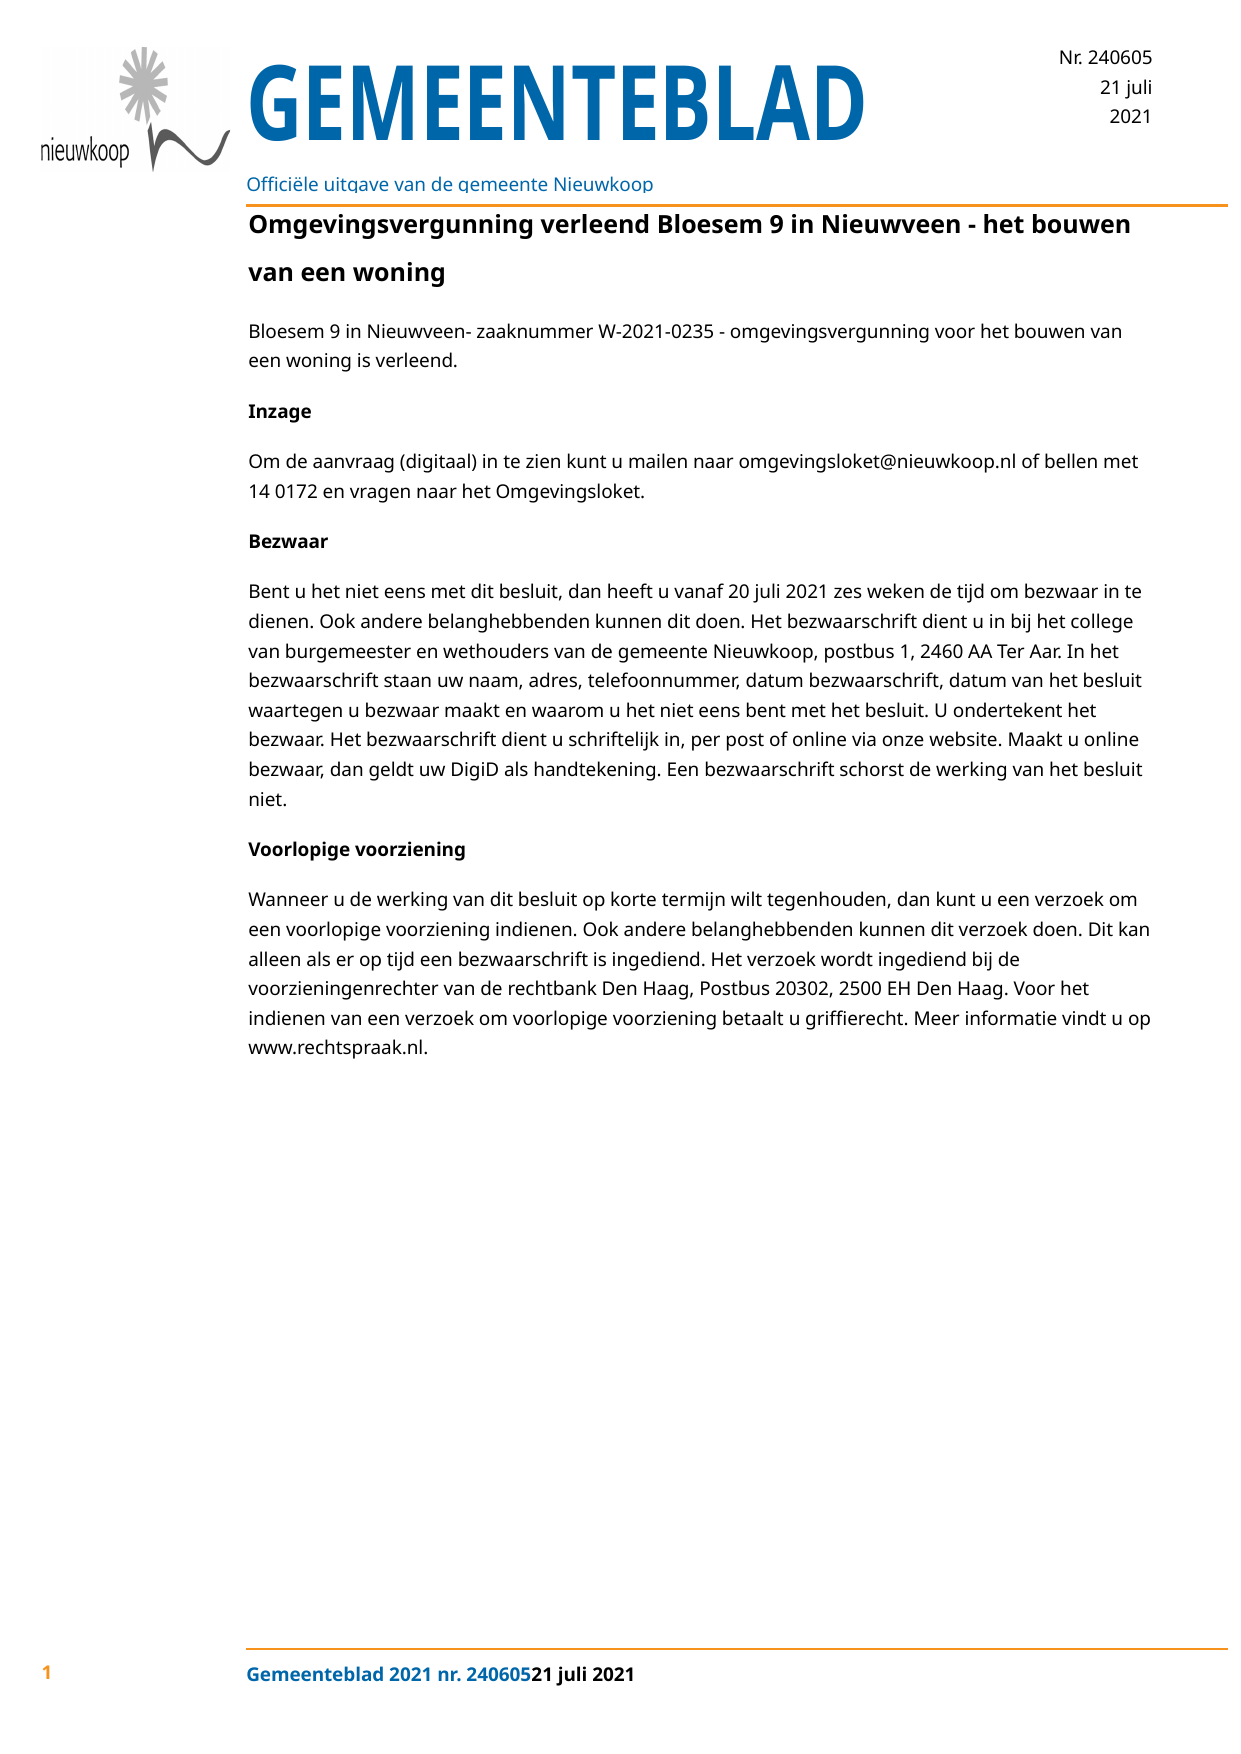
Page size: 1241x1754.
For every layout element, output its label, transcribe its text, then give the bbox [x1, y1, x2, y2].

text Voorlopige voorziening [248, 836, 1152, 862]
text Om de aanvraag (digitaal) in te zien kunt u mailen naar omgevingsloket@nieuwkoop.nl of bellen met 14 0172 en vragen naar het Omgevingsloket. [248, 448, 1152, 504]
text Wanneer u de werking van dit besluit op korte termijn wilt tegenhouden, dan kunt u een verzoek om een voorlopige voorziening indienen. Ook andere belanghebbenden kunnen dit verzoek doen. Dit kan alleen als er op tijd een bezwaarschrift is ingediend. Het verzoek wordt ingediend bij de voorzieningenrechter van de rechtbank Den Haag, Postbus 20302, 2500 EH Den Haag. Voor het indienen van een verzoek om voorlopige voorziening betaalt u griffierecht. Meer informatie vindt u op www.rechtspraak.nl. [248, 887, 1152, 1060]
text Omgevingsvergunning verleend Bloesem 9 in Nieuwveen - het bouwen van een woning [248, 207, 1152, 288]
text Bezwaar [248, 528, 1152, 554]
text Bent u het niet eens met dit besluit, dan heeft u vanaf 20 juli 2021 zes weken de tijd om bezwaar in te dienen. Ook andere belanghebbenden kunnen dit doen. Het bezwaarschrift dient u in bij het college van burgemeester en wethouders van de gemeente Nieuwkoop, postbus 1, 2460 AA Ter Aar. In het bezwaarschrift staan uw naam, adres, telefoonnummer, datum bezwaarschrift, datum van het besluit waartegen u bezwaar maakt en waarom u het niet eens bent met het besluit. U ondertekent het bezwaar. Het bezwaarschrift dient u schriftelijk in, per post of online via onze website. Maakt u online bezwaar, dan geldt uw DigiD als handtekening. Een bezwaarschrift schorst de werking van het besluit niet. [248, 579, 1152, 812]
text Inzage [248, 398, 1152, 424]
text Bloesem 9 in Nieuwveen- zaaknummer W-2021-0235 - omgevingsvergunning voor het bouwen van een woning is verleend. [248, 318, 1152, 373]
picture [41, 47, 231, 172]
